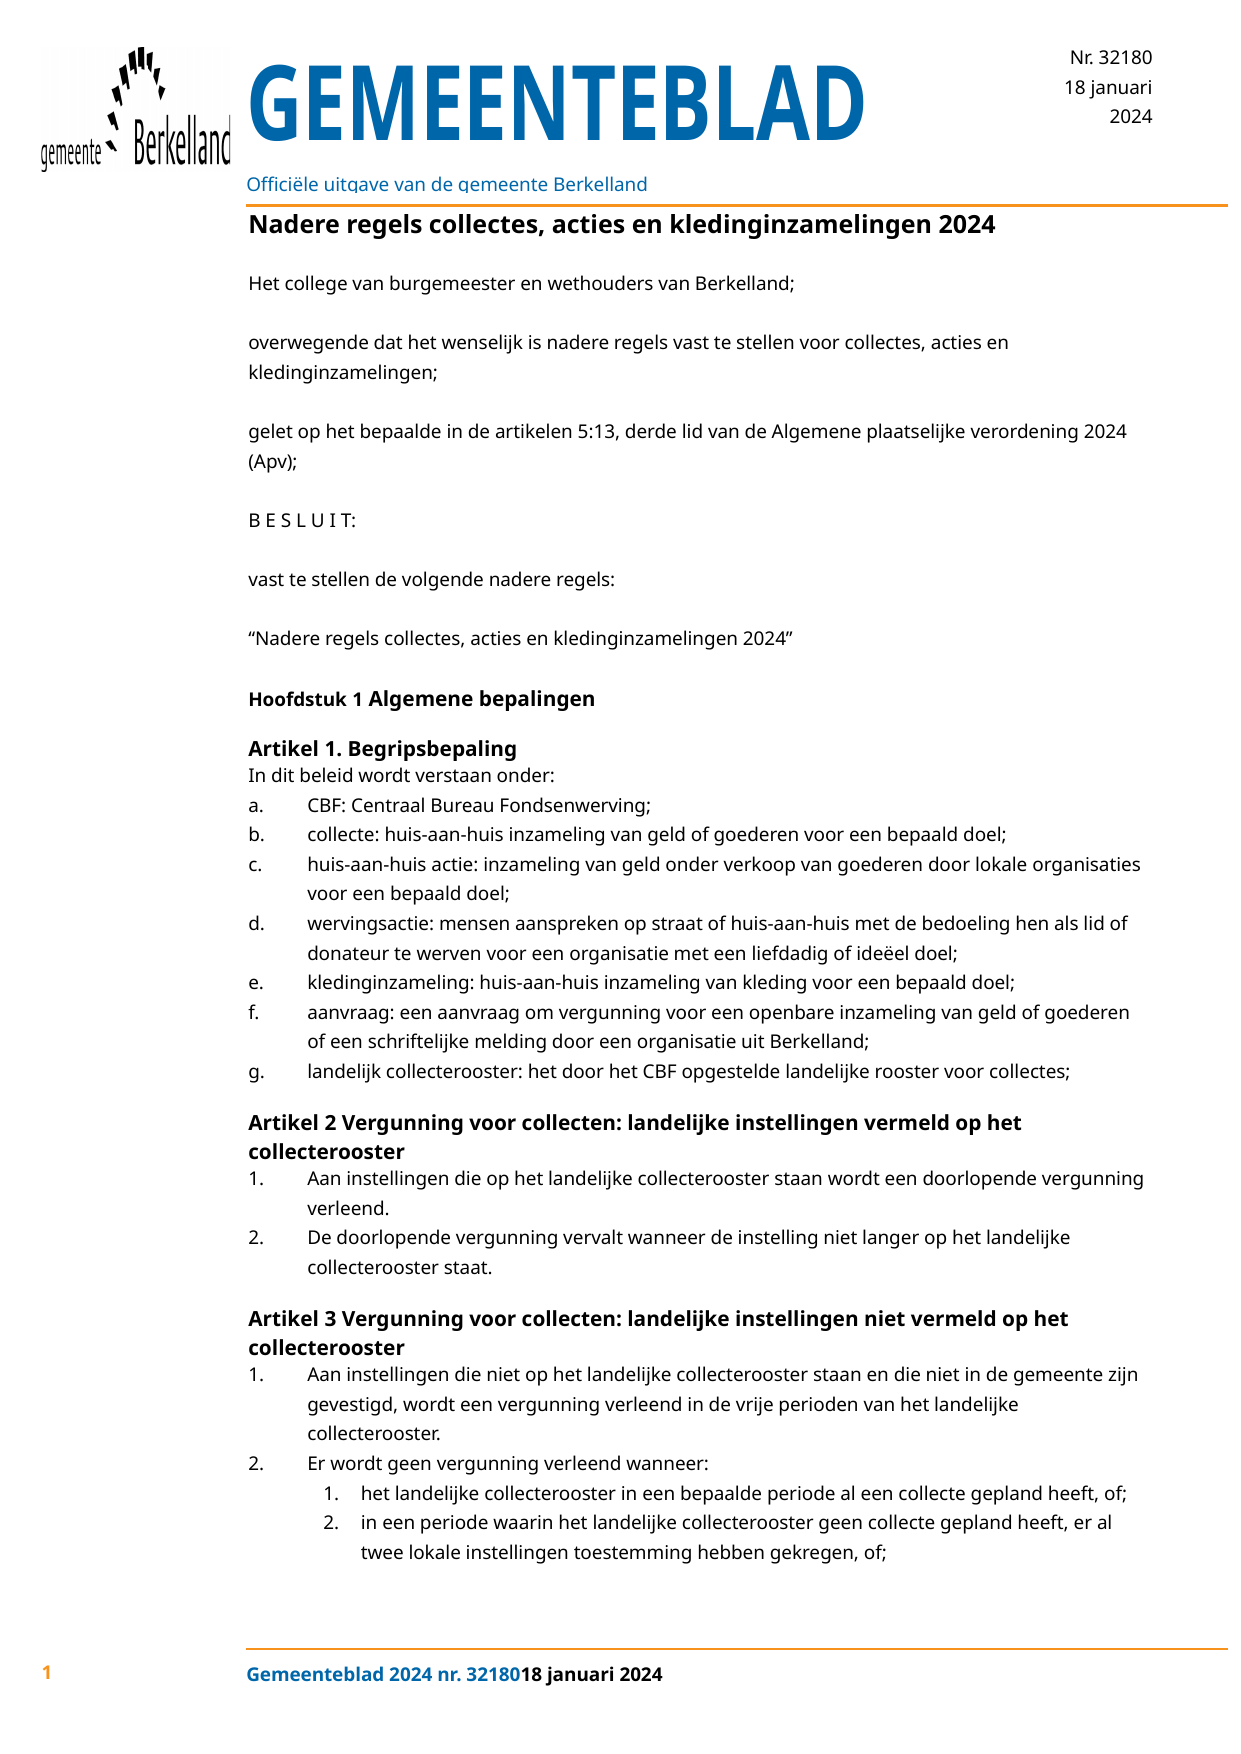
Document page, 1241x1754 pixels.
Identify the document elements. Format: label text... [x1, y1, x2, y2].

text Artikel 2 Vergunning voor collecten: landelijke instellingen vermeld op het collecterooster [248, 1108, 1152, 1165]
list CBF: Centraal Bureau Fondsenwerving; [248, 792, 1152, 817]
list landelijk collecterooster: het door het CBF opgestelde landelijke rooster voor collectes; [248, 1058, 1152, 1084]
list De doorlopende vergunning vervalt wanneer de instelling niet langer op het landelijke collecterooster staat. [248, 1224, 1152, 1280]
list huis-aan-huis actie: inzameling van geld onder verkoop van goederen door lokale organisaties voor een bepaald doel; [248, 851, 1152, 906]
text Hoofdstuk 1 Algemene bepalingen [248, 684, 1152, 713]
list in een periode waarin het landelijke collecterooster geen collecte gepland heeft, er al twee lokale instellingen toestemming hebben gekregen, of; [323, 1509, 1152, 1564]
text Nadere regels collectes, acties en kledinginzamelingen 2024 [248, 207, 1152, 241]
list het landelijke collecterooster in een bepaalde periode al een collecte gepland heeft, of; [323, 1480, 1152, 1505]
text Het college van burgemeester en wethouders van Berkelland; [248, 270, 1152, 296]
text “Nadere regels collectes, acties en kledinginzamelingen 2024” [248, 625, 1152, 651]
text gelet op het bepaalde in de artikelen 5:13, derde lid van de Algemene plaatselijke verordening 2024 (Apv); [248, 418, 1152, 473]
list wervingsactie: mensen aanspreken op straat of huis-aan-huis met de bedoeling hen als lid of donateur te werven voor een organisatie met een liefdadig of ideëel doel; [248, 910, 1152, 965]
picture [41, 47, 231, 172]
list Aan instellingen die op het landelijke collecterooster staan wordt een doorlopende vergunning verleend. [248, 1165, 1152, 1221]
list Aan instellingen die niet op het landelijke collecterooster staan en die niet in de gemeente zijn gevestigd, wordt een vergunning verleend in de vrije perioden van het landelijke collecterooster. [248, 1361, 1152, 1446]
text vast te stellen de volgende nadere regels: [248, 566, 1152, 592]
text Artikel 1. Begripsbepaling [248, 734, 1152, 762]
text overwegende dat het wenselijk is nadere regels vast te stellen voor collectes, acties en kledinginzamelingen; [248, 329, 1152, 385]
text B E S L U I T: [248, 507, 1152, 533]
list aanvraag: een aanvraag om vergunning voor een openbare inzameling van geld of goederen of een schriftelijke melding door een organisatie uit Berkelland; [248, 999, 1152, 1054]
list collecte: huis-aan-huis inzameling van geld of goederen voor een bepaald doel; [248, 821, 1152, 847]
text In dit beleid wordt verstaan onder: [248, 762, 1152, 788]
list Er wordt geen vergunning verleend wanneer: [248, 1450, 1152, 1476]
text Artikel 3 Vergunning voor collecten: landelijke instellingen niet vermeld op het collecterooster [248, 1304, 1152, 1361]
list kledinginzameling: huis-aan-huis inzameling van kleding voor een bepaald doel; [248, 969, 1152, 995]
